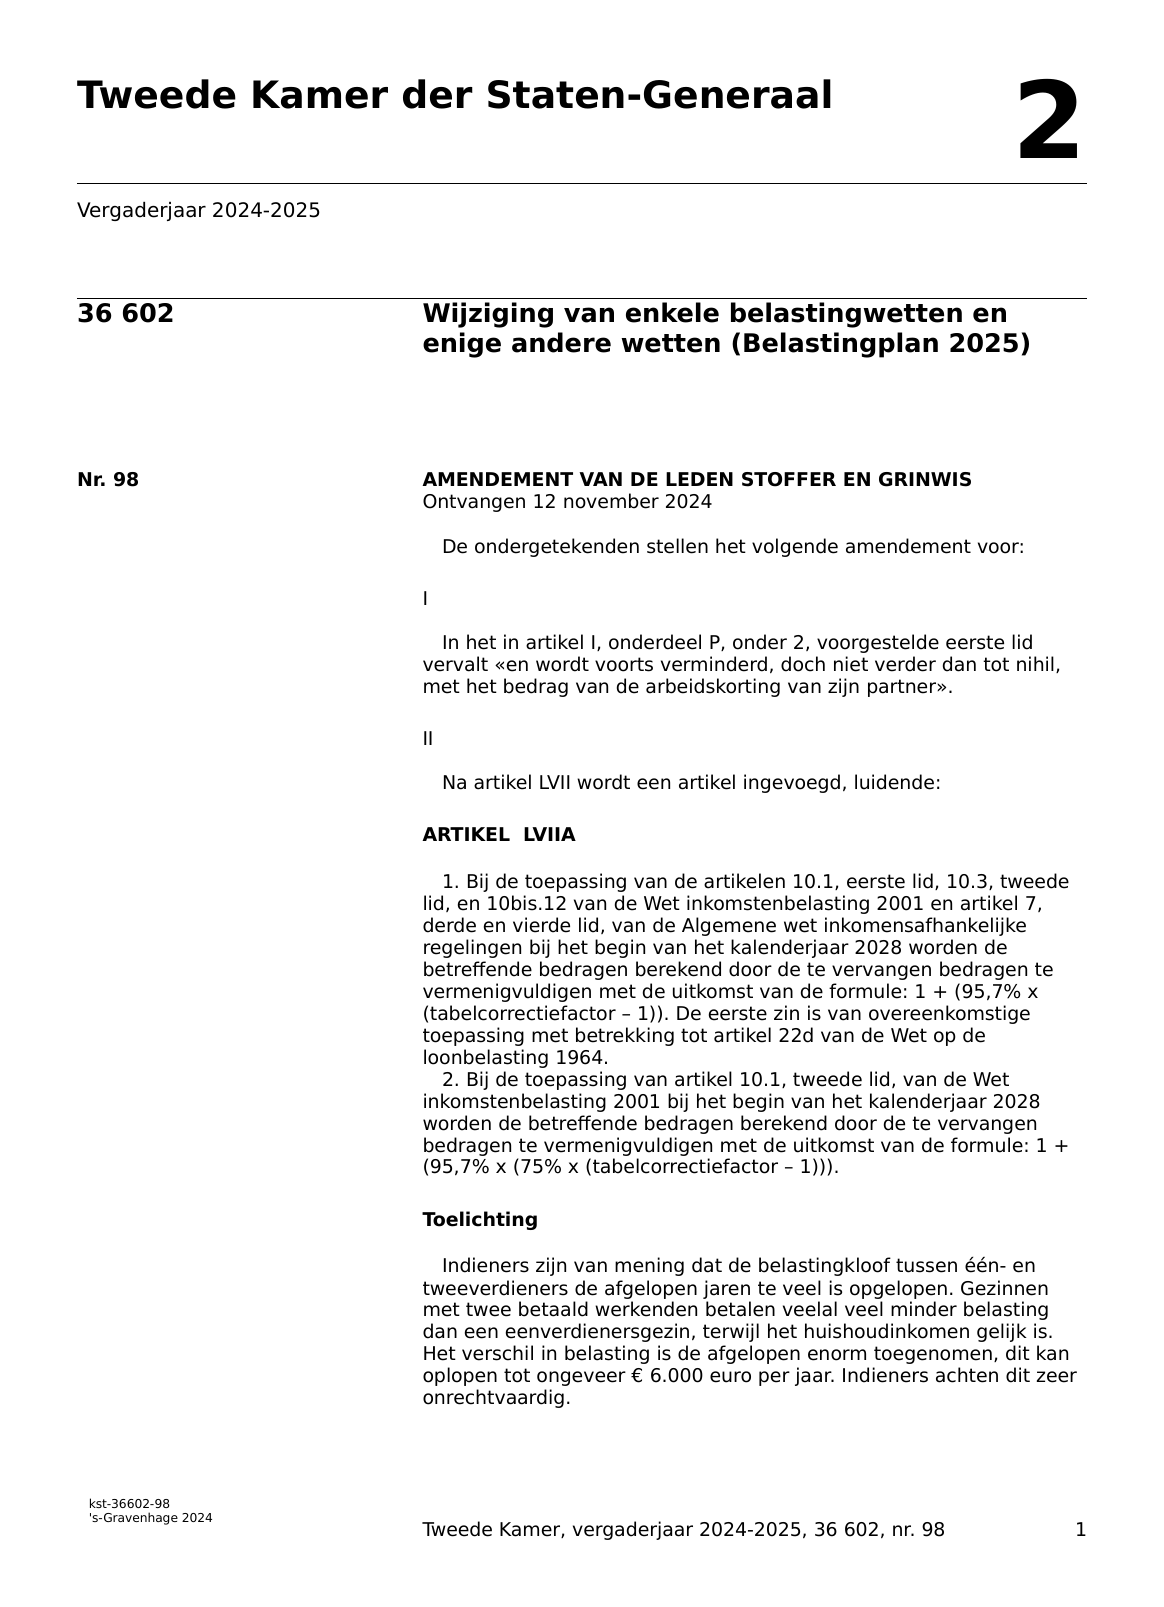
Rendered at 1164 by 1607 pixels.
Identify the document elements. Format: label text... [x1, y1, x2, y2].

text 1. Bij de toepassing van de artikelen 10.1, eerste lid, 10.3, tweede lid, en 10bis.12 van de Wet inkomstenbelasting 2001 en artikel 7, derde en vierde lid, van de Algemene wet inkomensafhankelijke regelingen bij het begin van het kalenderjaar 2028 worden de betreffende bedragen berekend door de te vervangen bedragen te vermenigvuldigen met de uitkomst van de formule: 1 + (95,7% x (tabelcorrectiefactor – 1)). De eerste zin is van overeenkomstige toepassing met betrekking tot artikel 22d van de Wet op de loonbelasting 1964. [422, 871, 1087, 1068]
subtitle 36 602 Wijziging van enkele belastingwetten en enige andere wetten (Belastingplan 2025) [77, 299, 1087, 358]
subtitle Toelichting [422, 1208, 1087, 1230]
text Indieners zijn van mening dat de belastingkloof tussen één- en tweeverdieners de afgelopen jaren te veel is opgelopen. Gezinnen met twee betaald werkenden betalen veelal veel minder belasting dan een eenverdienersgezin, terwijl het huishoudinkomen gelijk is. Het verschil in belasting is de afgelopen enorm toegenomen, dit kan oplopen tot ongeveer € 6.000 euro per jaar. Indieners achten dit zeer onrechtvaardig. [422, 1255, 1087, 1409]
table_cell Vergaderjaar 2024-2025 [77, 184, 1087, 298]
text Na artikel LVII wordt een artikel ingevoegd, luidende: [422, 772, 1087, 794]
text In het in artikel I, onderdeel P, onder 2, voorgestelde eerste lid vervalt «en wordt voorts verminderd, doch niet verder dan tot nihil, met het bedrag van de arbeidskorting van zijn partner». [422, 632, 1087, 698]
subtitle ARTIKEL LVIIA [422, 824, 1087, 846]
text De ondergetekenden stellen het volgende amendement voor: [422, 536, 1087, 557]
table_header Tweede Kamer der Staten-Generaal [77, 59, 886, 183]
text 2. Bij de toepassing van artikel 10.1, tweede lid, van de Wet inkomstenbelasting 2001 bij het begin van het kalenderjaar 2028 worden de betreffende bedragen berekend door de te vervangen bedragen te vermenigvuldigen met de uitkomst van de formule: 1 + (95,7% x (75% x (tabelcorrectiefactor – 1))). [422, 1068, 1087, 1178]
text Ontvangen 12 november 2024 [422, 491, 1087, 513]
table_header 2 [886, 59, 1087, 183]
text 's-Gravenhage 2024 [88, 1511, 323, 1525]
text kst-36602-98 [88, 1497, 323, 1511]
subtitle I [422, 587, 1087, 609]
subtitle II [422, 728, 1087, 749]
subtitle Nr. 98 AMENDEMENT VAN DE LEDEN STOFFER EN GRINWIS [77, 469, 1087, 491]
